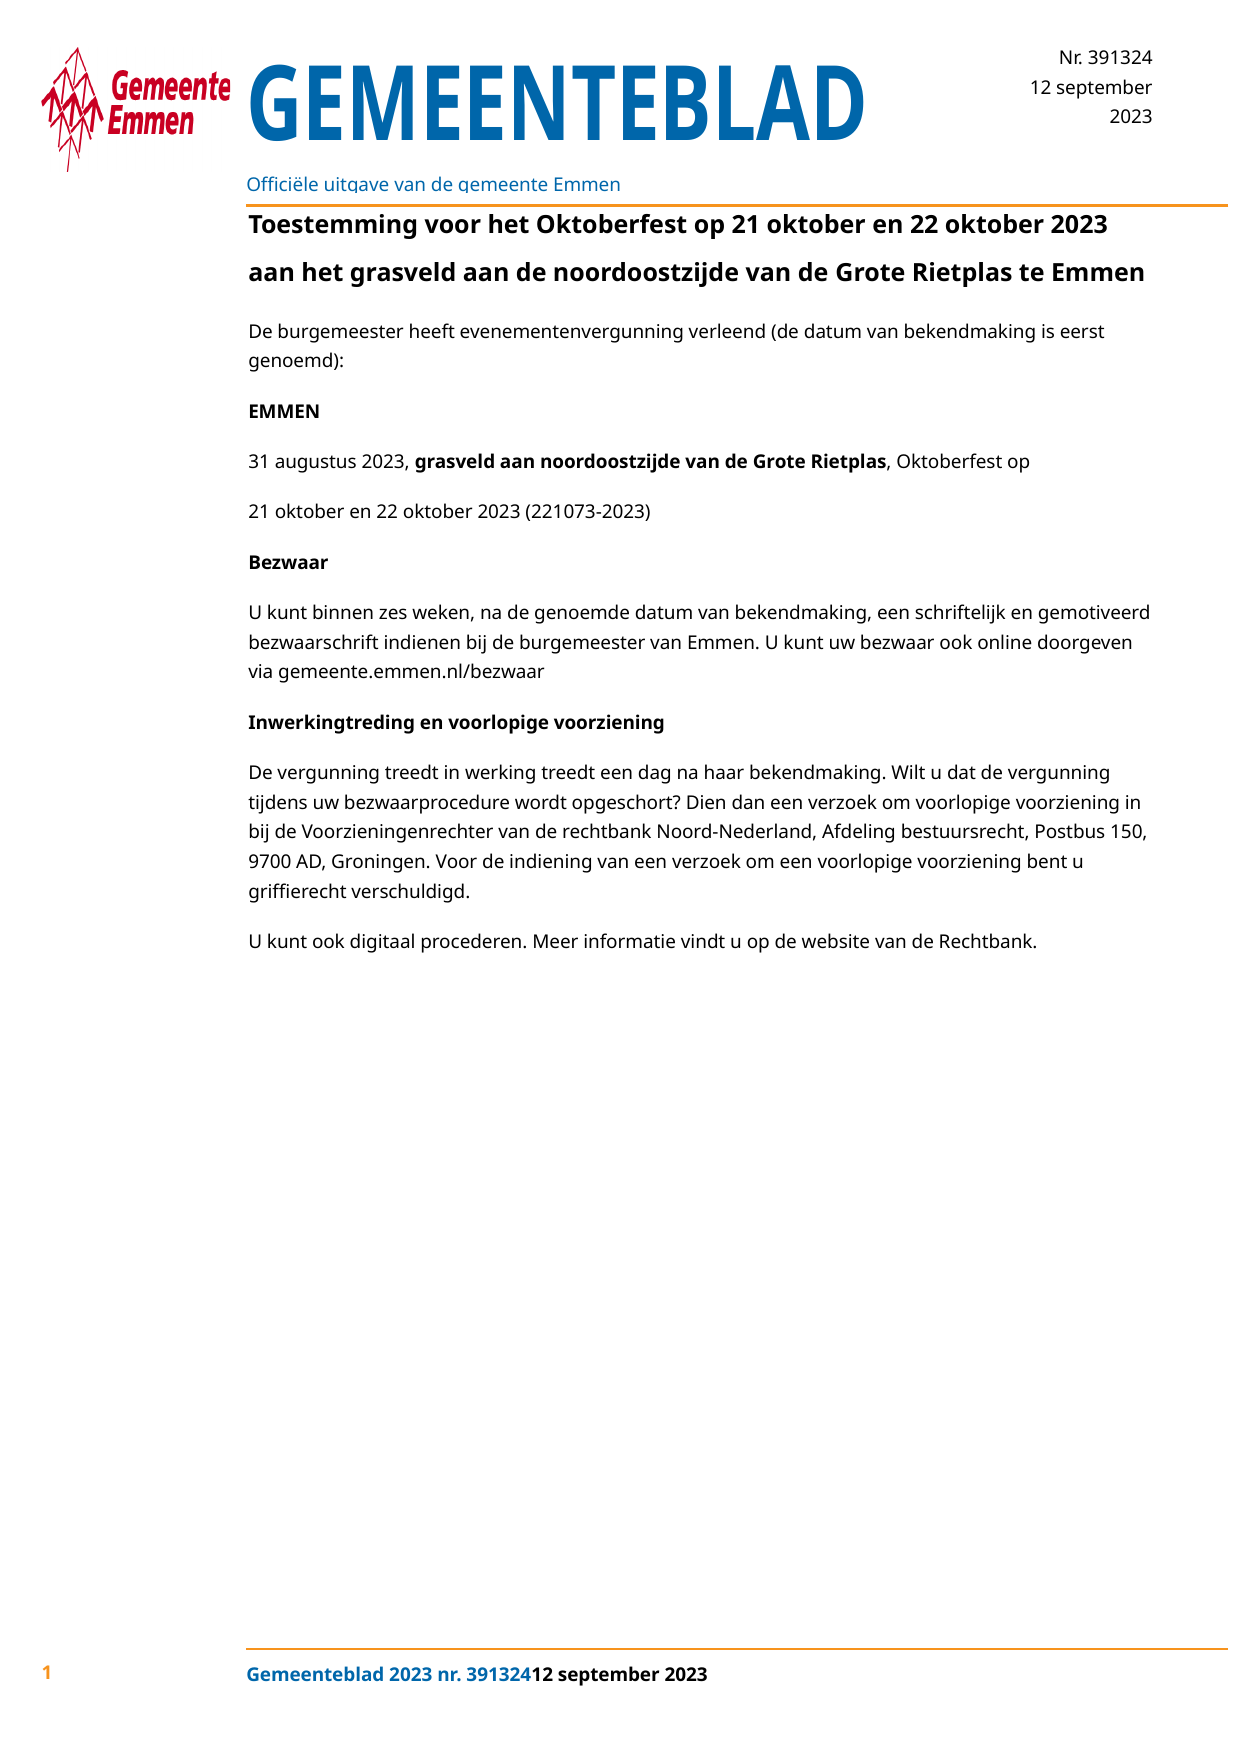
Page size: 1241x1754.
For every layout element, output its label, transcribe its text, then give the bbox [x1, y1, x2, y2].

text EMMEN [248, 398, 1152, 424]
text Bezwaar [248, 549, 1152, 575]
text Inwerkingtreding en voorlopige voorziening [248, 709, 1152, 735]
text Toestemming voor het Oktoberfest op 21 oktober en 22 oktober 2023 aan het grasveld aan de noordoostzijde van de Grote Rietplas te Emmen [248, 207, 1152, 288]
text U kunt binnen zes weken, na de genoemde datum van bekendmaking, een schriftelijk en gemotiveerd bezwaarschrift indienen bij de burgemeester van Emmen. U kunt uw bezwaar ook online doorgeven via gemeente.emmen.nl/bezwaar [248, 599, 1152, 684]
text 31 augustus 2023, grasveld aan noordoostzijde van de Grote Rietplas, Oktoberfest op [248, 448, 1152, 474]
text U kunt ook digitaal procederen. Meer informatie vindt u op de website van de Rechtbank. [248, 928, 1152, 954]
text De burgemeester heeft evenementenvergunning verleend (de datum van bekendmaking is eerst genoemd): [248, 318, 1152, 373]
picture [41, 47, 231, 172]
text 21 oktober en 22 oktober 2023 (221073-2023) [248, 499, 1152, 524]
text De vergunning treedt in werking treedt een dag na haar bekendmaking. Wilt u dat de vergunning tijdens uw bezwaarprocedure wordt opgeschort? Dien dan een verzoek om voorlopige voorziening in bij de Voorzieningenrechter van de rechtbank Noord-Nederland, Afdeling bestuursrecht, Postbus 150, 9700 AD, Groningen. Voor de indiening van een verzoek om een voorlopige voorziening bent u griffierecht verschuldigd. [248, 759, 1152, 904]
